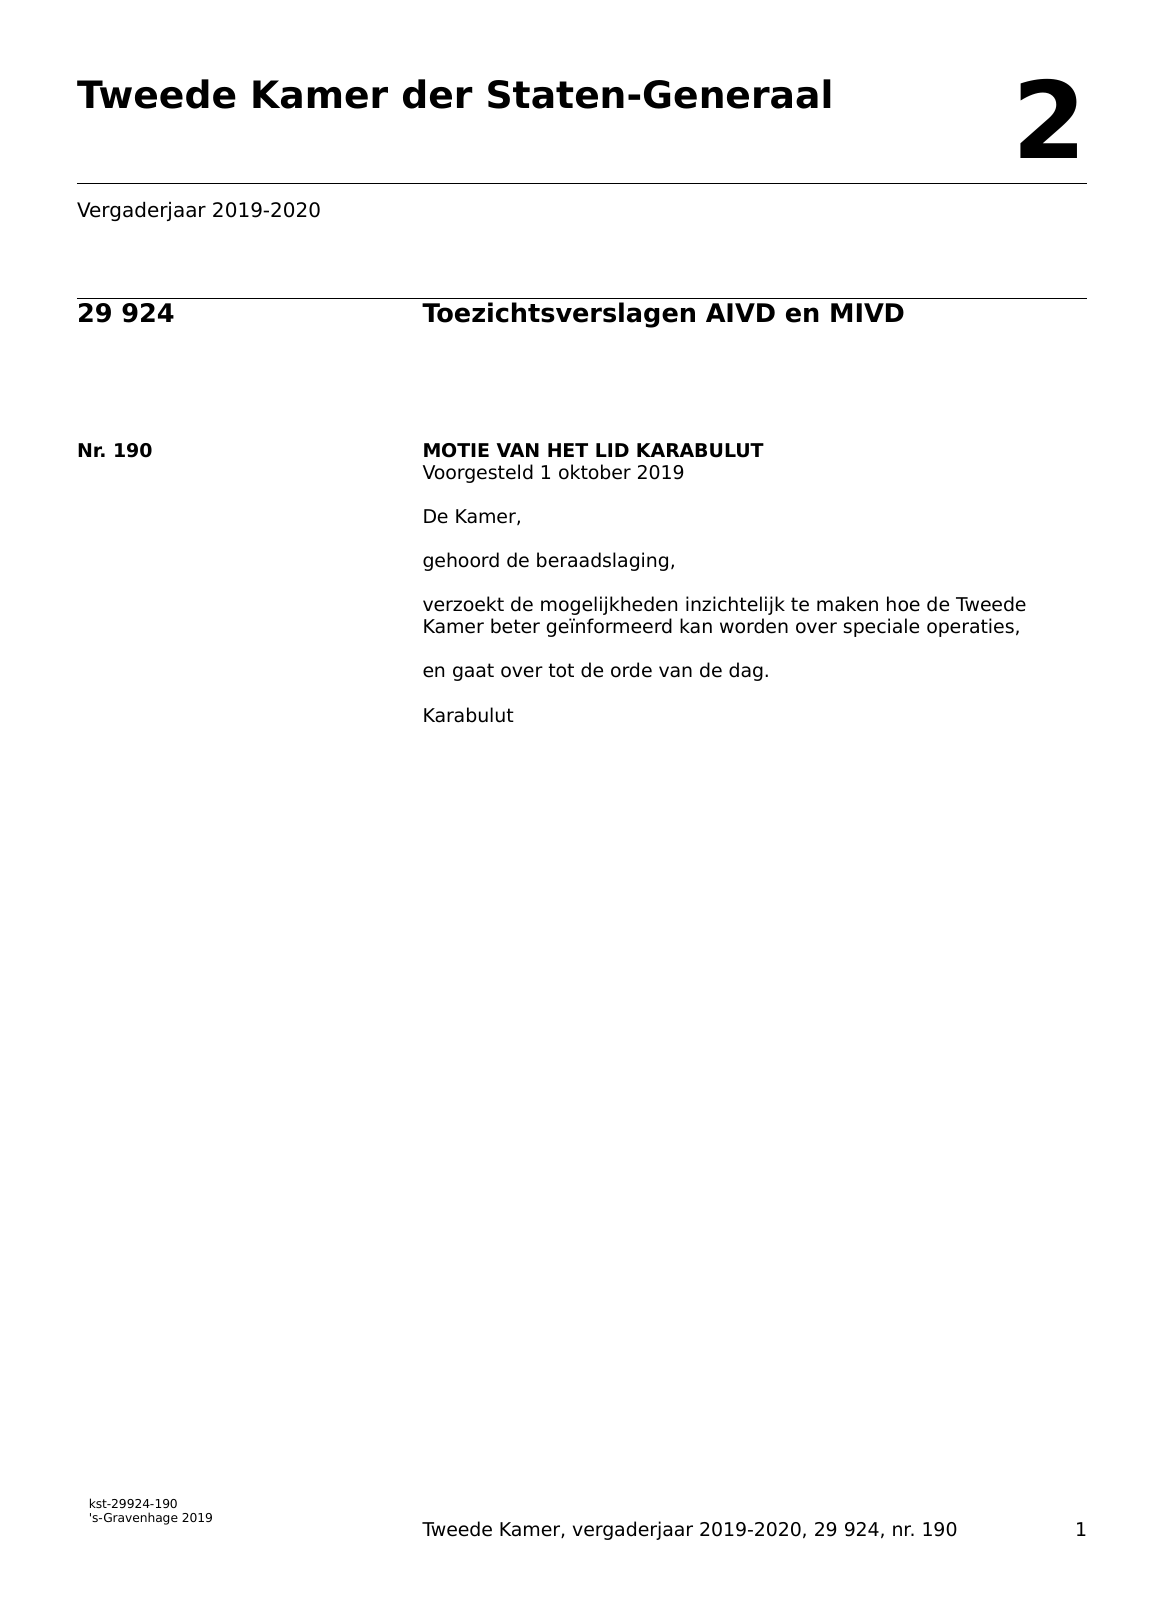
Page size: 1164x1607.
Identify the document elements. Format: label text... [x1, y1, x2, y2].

table_header Tweede Kamer der Staten-Generaal [77, 59, 886, 183]
text 's-Gravenhage 2019 [88, 1511, 323, 1525]
text gehoord de beraadslaging, [422, 550, 1087, 572]
text De Kamer, [422, 506, 1087, 528]
text en gaat over tot de orde van de dag. [422, 660, 1087, 682]
table_cell Vergaderjaar 2019-2020 [77, 184, 1087, 298]
table_header 2 [886, 59, 1087, 183]
text Voorgesteld 1 oktober 2019 [422, 462, 1087, 484]
subtitle Nr. 190 MOTIE VAN HET LID KARABULUT [77, 440, 1087, 462]
text kst-29924-190 [88, 1497, 323, 1511]
text Karabulut [422, 704, 1087, 726]
text verzoekt de mogelijkheden inzichtelijk te maken hoe de Tweede Kamer beter geïnformeerd kan worden over speciale operaties, [422, 594, 1087, 638]
subtitle 29 924 Toezichtsverslagen AIVD en MIVD [77, 299, 1087, 329]
